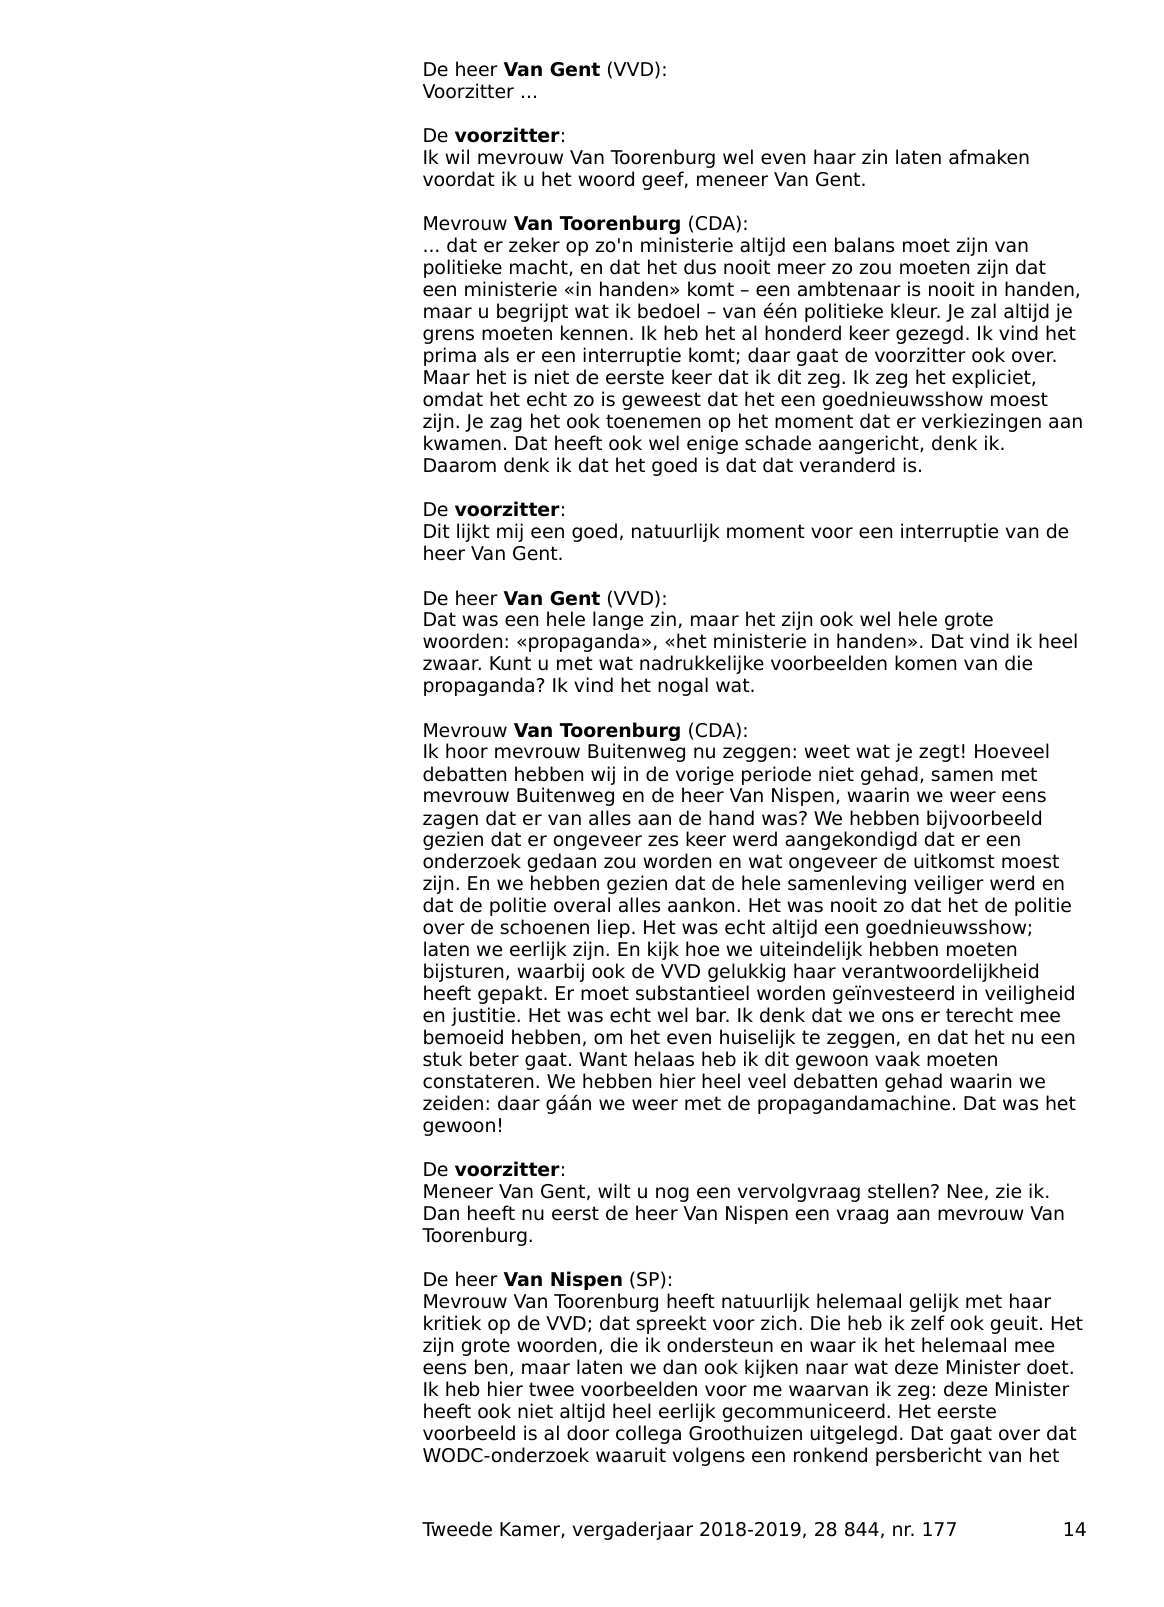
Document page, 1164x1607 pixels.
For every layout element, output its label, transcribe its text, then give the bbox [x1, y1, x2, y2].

text De voorzitter: [422, 499, 1087, 521]
text De voorzitter: [422, 125, 1087, 147]
text Meneer Van Gent, wilt u nog een vervolgvraag stellen? Nee, zie ik. Dan heeft nu eerst de heer Van Nispen een vraag aan mevrouw Van Toorenburg. [422, 1181, 1087, 1247]
text De heer Van Nispen (SP): [422, 1269, 1087, 1291]
text De voorzitter: [422, 1159, 1087, 1181]
text ... dat er zeker op zo'n ministerie altijd een balans moet zijn van politieke macht, en dat het dus nooit meer zo zou moeten zijn dat een ministerie «in handen» komt – een ambtenaar is nooit in handen, maar u begrijpt wat ik bedoel – van één politieke kleur. Je zal altijd je grens moeten kennen. Ik heb het al honderd keer gezegd. Ik vind het prima als er een interruptie komt; daar gaat de voorzitter ook over. Maar het is niet de eerste keer dat ik dit zeg. Ik zeg het expliciet, omdat het echt zo is geweest dat het een goednieuwsshow moest zijn. Je zag het ook toenemen op het moment dat er verkiezingen aan kwamen. Dat heeft ook wel enige schade aangericht, denk ik. Daarom denk ik dat het goed is dat dat veranderd is. [422, 235, 1087, 477]
text Ik wil mevrouw Van Toorenburg wel even haar zin laten afmaken voordat ik u het woord geef, meneer Van Gent. [422, 147, 1087, 191]
text Mevrouw Van Toorenburg heeft natuurlijk helemaal gelijk met haar kritiek op de VVD; dat spreekt voor zich. Die heb ik zelf ook geuit. Het zijn grote woorden, die ik ondersteun en waar ik het helemaal mee eens ben, maar laten we dan ook kijken naar wat deze Minister doet. Ik heb hier twee voorbeelden voor me waarvan ik zeg: deze Minister heeft ook niet altijd heel eerlijk gecommuniceerd. Het eerste voorbeeld is al door collega Groothuizen uitgelegd. Dat gaat over dat WODC-onderzoek waaruit volgens een ronkend persbericht van het [422, 1291, 1087, 1467]
text Ik hoor mevrouw Buitenweg nu zeggen: weet wat je zegt! Hoeveel debatten hebben wij in de vorige periode niet gehad, samen met mevrouw Buitenweg en de heer Van Nispen, waarin we weer eens zagen dat er van alles aan de hand was? We hebben bijvoorbeeld gezien dat er ongeveer zes keer werd aangekondigd dat er een onderzoek gedaan zou worden en wat ongeveer de uitkomst moest zijn. En we hebben gezien dat de hele samenleving veiliger werd en dat de politie overal alles aankon. Het was nooit zo dat het de politie over de schoenen liep. Het was echt altijd een goednieuwsshow; laten we eerlijk zijn. En kijk hoe we uiteindelijk hebben moeten bijsturen, waarbij ook de VVD gelukkig haar verantwoordelijkheid heeft gepakt. Er moet substantieel worden geïnvesteerd in veiligheid en justitie. Het was echt wel bar. Ik denk dat we ons er terecht mee bemoeid hebben, om het even huiselijk te zeggen, en dat het nu een stuk beter gaat. Want helaas heb ik dit gewoon vaak moeten constateren. We hebben hier heel veel debatten gehad waarin we zeiden: daar gáán we weer met de propagandamachine. Dat was het gewoon! [422, 741, 1087, 1137]
text Voorzitter ... [422, 81, 1087, 103]
text De heer Van Gent (VVD): [422, 59, 1087, 81]
text Dat was een hele lange zin, maar het zijn ook wel hele grote woorden: «propaganda», «het ministerie in handen». Dat vind ik heel zwaar. Kunt u met wat nadrukkelijke voorbeelden komen van die propaganda? Ik vind het nogal wat. [422, 609, 1087, 697]
text Mevrouw Van Toorenburg (CDA): [422, 213, 1087, 235]
text De heer Van Gent (VVD): [422, 587, 1087, 609]
text Dit lijkt mij een goed, natuurlijk moment voor een interruptie van de heer Van Gent. [422, 521, 1087, 565]
text Mevrouw Van Toorenburg (CDA): [422, 719, 1087, 741]
